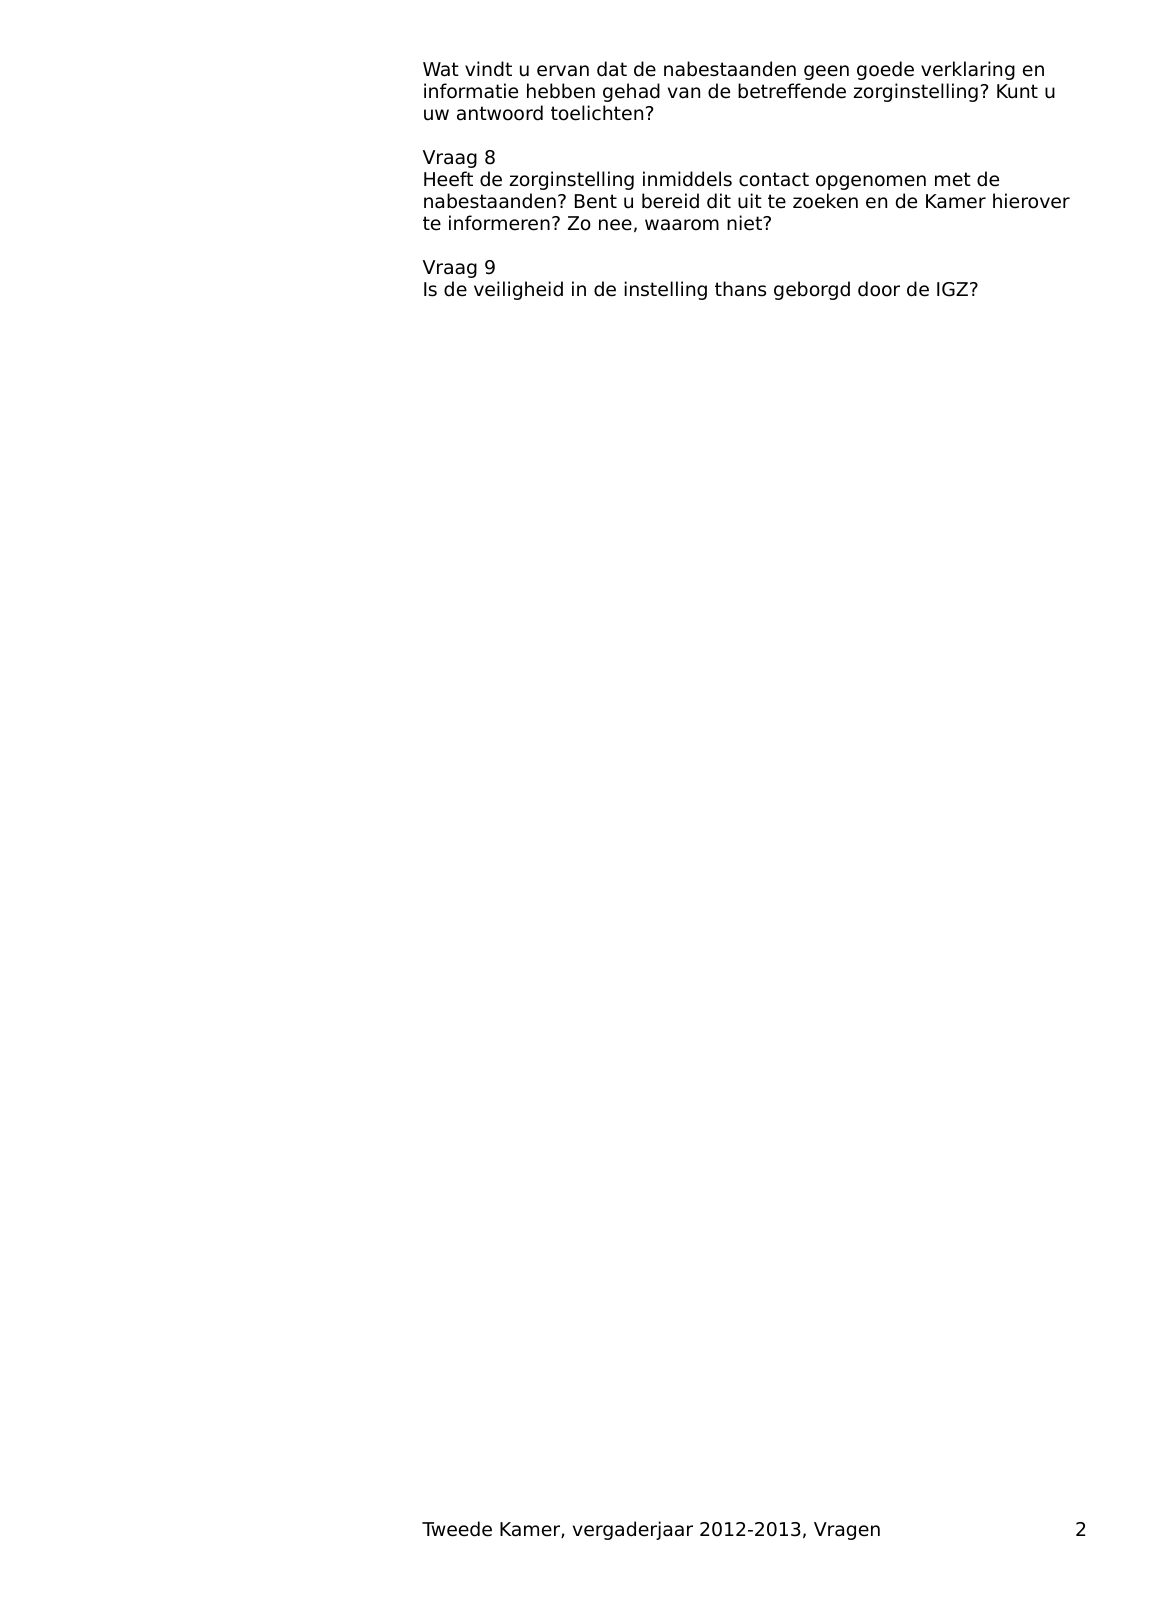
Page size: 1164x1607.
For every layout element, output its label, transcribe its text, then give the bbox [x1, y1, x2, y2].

text Wat vindt u ervan dat de nabestaanden geen goede verklaring en informatie hebben gehad van de betreffende zorginstelling? Kunt u uw antwoord toelichten? [422, 59, 1087, 125]
text Is de veiligheid in de instelling thans geborgd door de IGZ? [422, 279, 1087, 301]
text Vraag 8 [422, 147, 1087, 169]
text Heeft de zorginstelling inmiddels contact opgenomen met de nabestaanden? Bent u bereid dit uit te zoeken en de Kamer hierover te informeren? Zo nee, waarom niet? [422, 169, 1087, 235]
text Vraag 9 [422, 257, 1087, 279]
